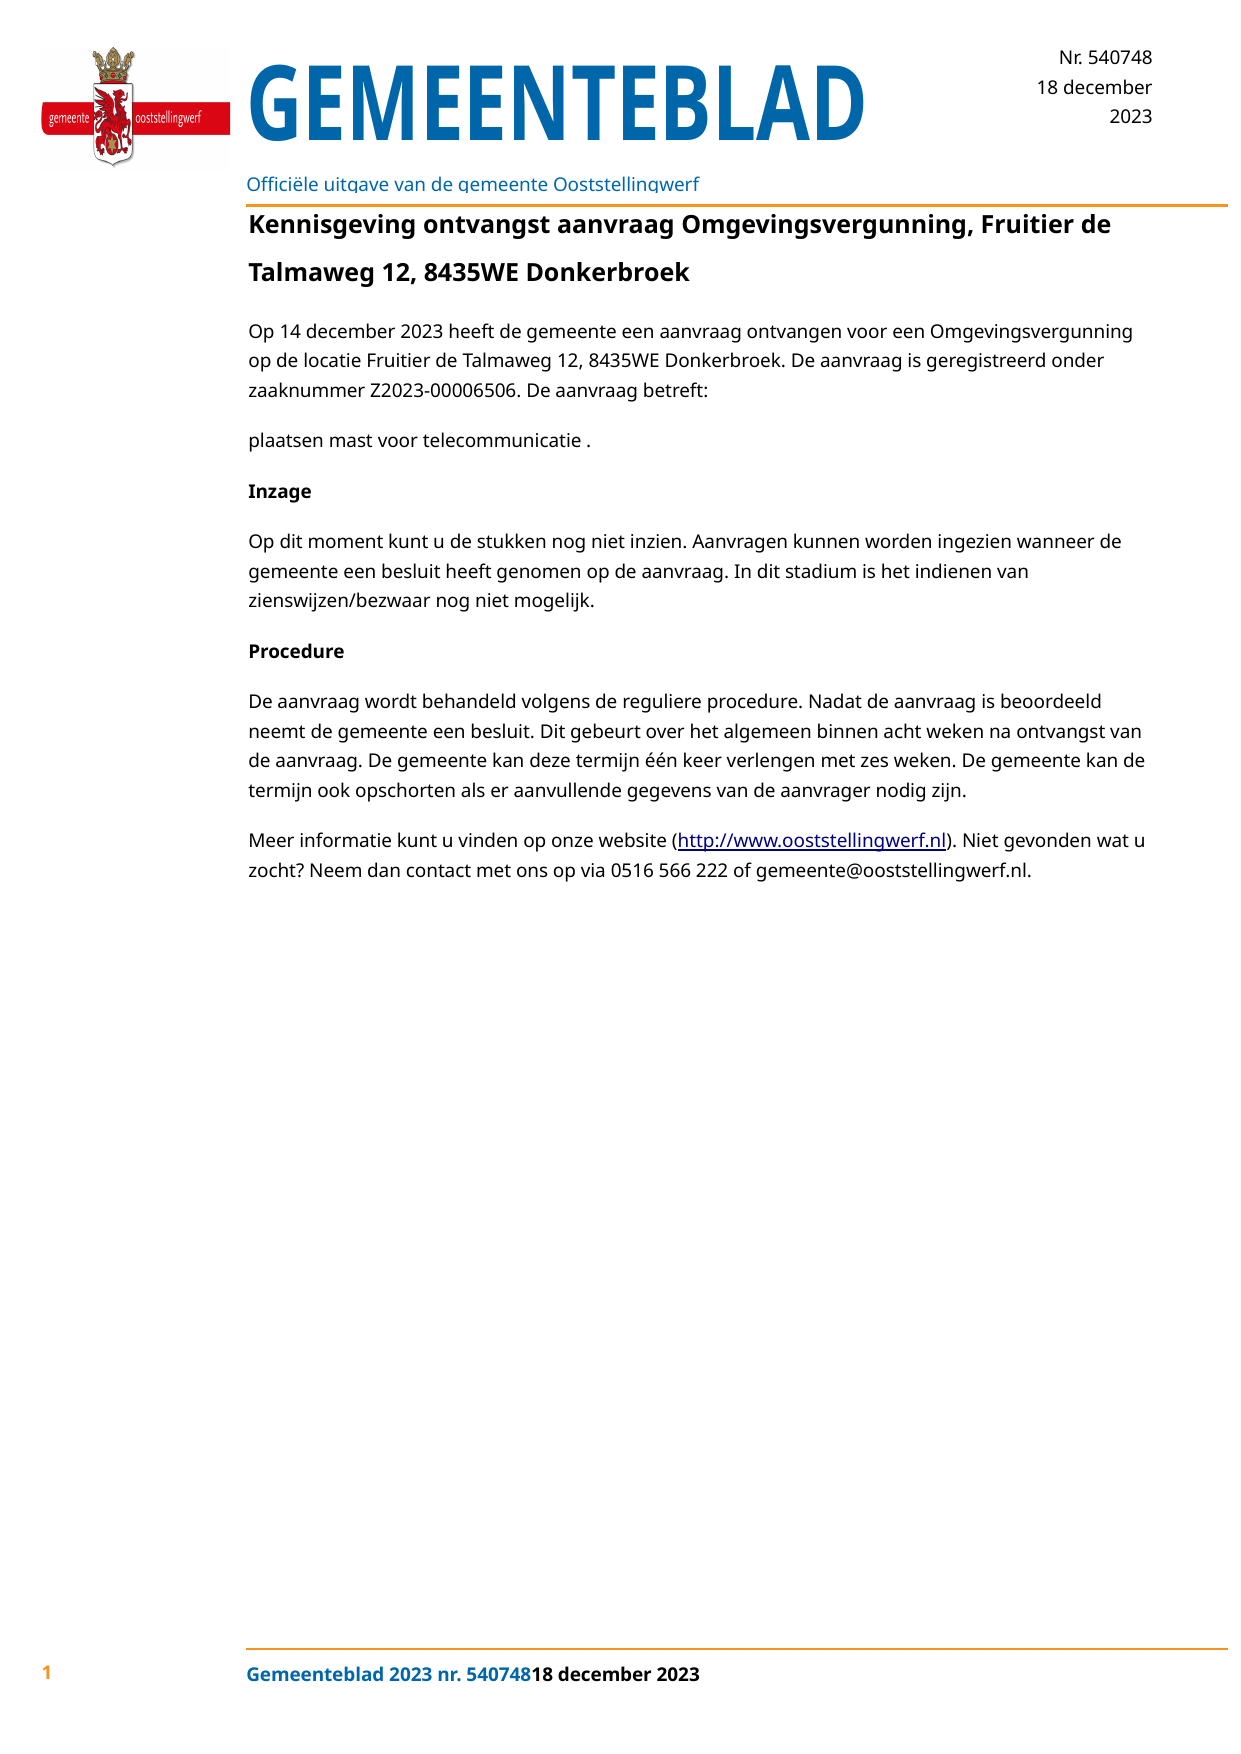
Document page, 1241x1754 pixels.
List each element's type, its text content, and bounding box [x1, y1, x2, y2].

text plaatsen mast voor telecommunicatie . [248, 427, 1152, 453]
picture [41, 47, 231, 172]
text De aanvraag wordt behandeld volgens de reguliere procedure. Nadat de aanvraag is beoordeeld neemt de gemeente een besluit. Dit gebeurt over het algemeen binnen acht weken na ontvangst van de aanvraag. De gemeente kan deze termijn één keer verlengen met zes weken. De gemeente kan de termijn ook opschorten als er aanvullende gegevens van de aanvrager nodig zijn. [248, 688, 1152, 803]
text Op dit moment kunt u de stukken nog niet inzien. Aanvragen kunnen worden ingezien wanneer de gemeente een besluit heeft genomen op de aanvraag. In dit stadium is het indienen van zienswijzen/bezwaar nog niet mogelijk. [248, 528, 1152, 613]
text Procedure [248, 638, 1152, 664]
text Kennisgeving ontvangst aanvraag Omgevingsvergunning, Fruitier de Talmaweg 12, 8435WE Donkerbroek [248, 207, 1152, 288]
text Op 14 december 2023 heeft de gemeente een aanvraag ontvangen voor een Omgevingsvergunning op de locatie Fruitier de Talmaweg 12, 8435WE Donkerbroek. De aanvraag is geregistreerd onder zaaknummer Z2023-00006506. De aanvraag betreft: [248, 318, 1152, 403]
text Inzage [248, 478, 1152, 504]
text Meer informatie kunt u vinden op onze website (http://www.ooststellingwerf.nl). Niet gevonden wat u zocht? Neem dan contact met ons op via 0516 566 222 of gemeente@ooststellingwerf.nl. [248, 827, 1152, 883]
